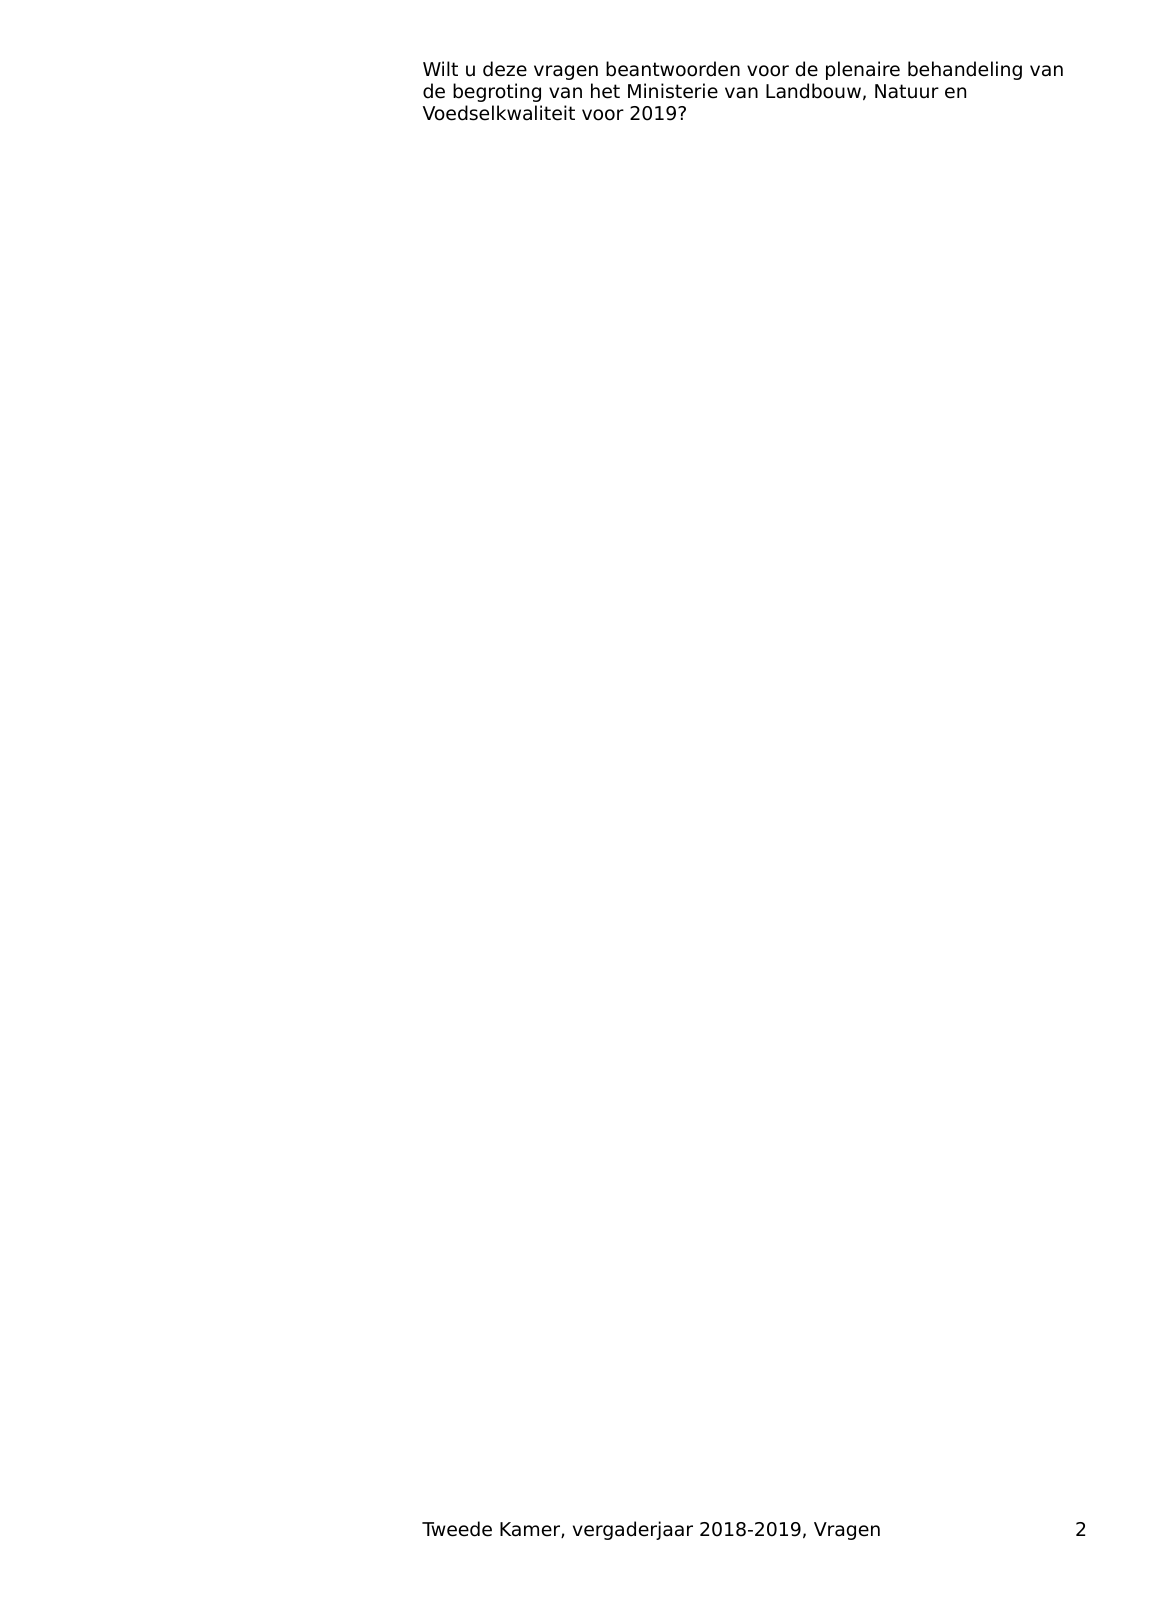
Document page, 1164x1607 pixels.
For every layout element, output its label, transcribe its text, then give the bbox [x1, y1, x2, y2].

text Wilt u deze vragen beantwoorden voor de plenaire behandeling van de begroting van het Ministerie van Landbouw, Natuur en Voedselkwaliteit voor 2019? [422, 59, 1087, 125]
